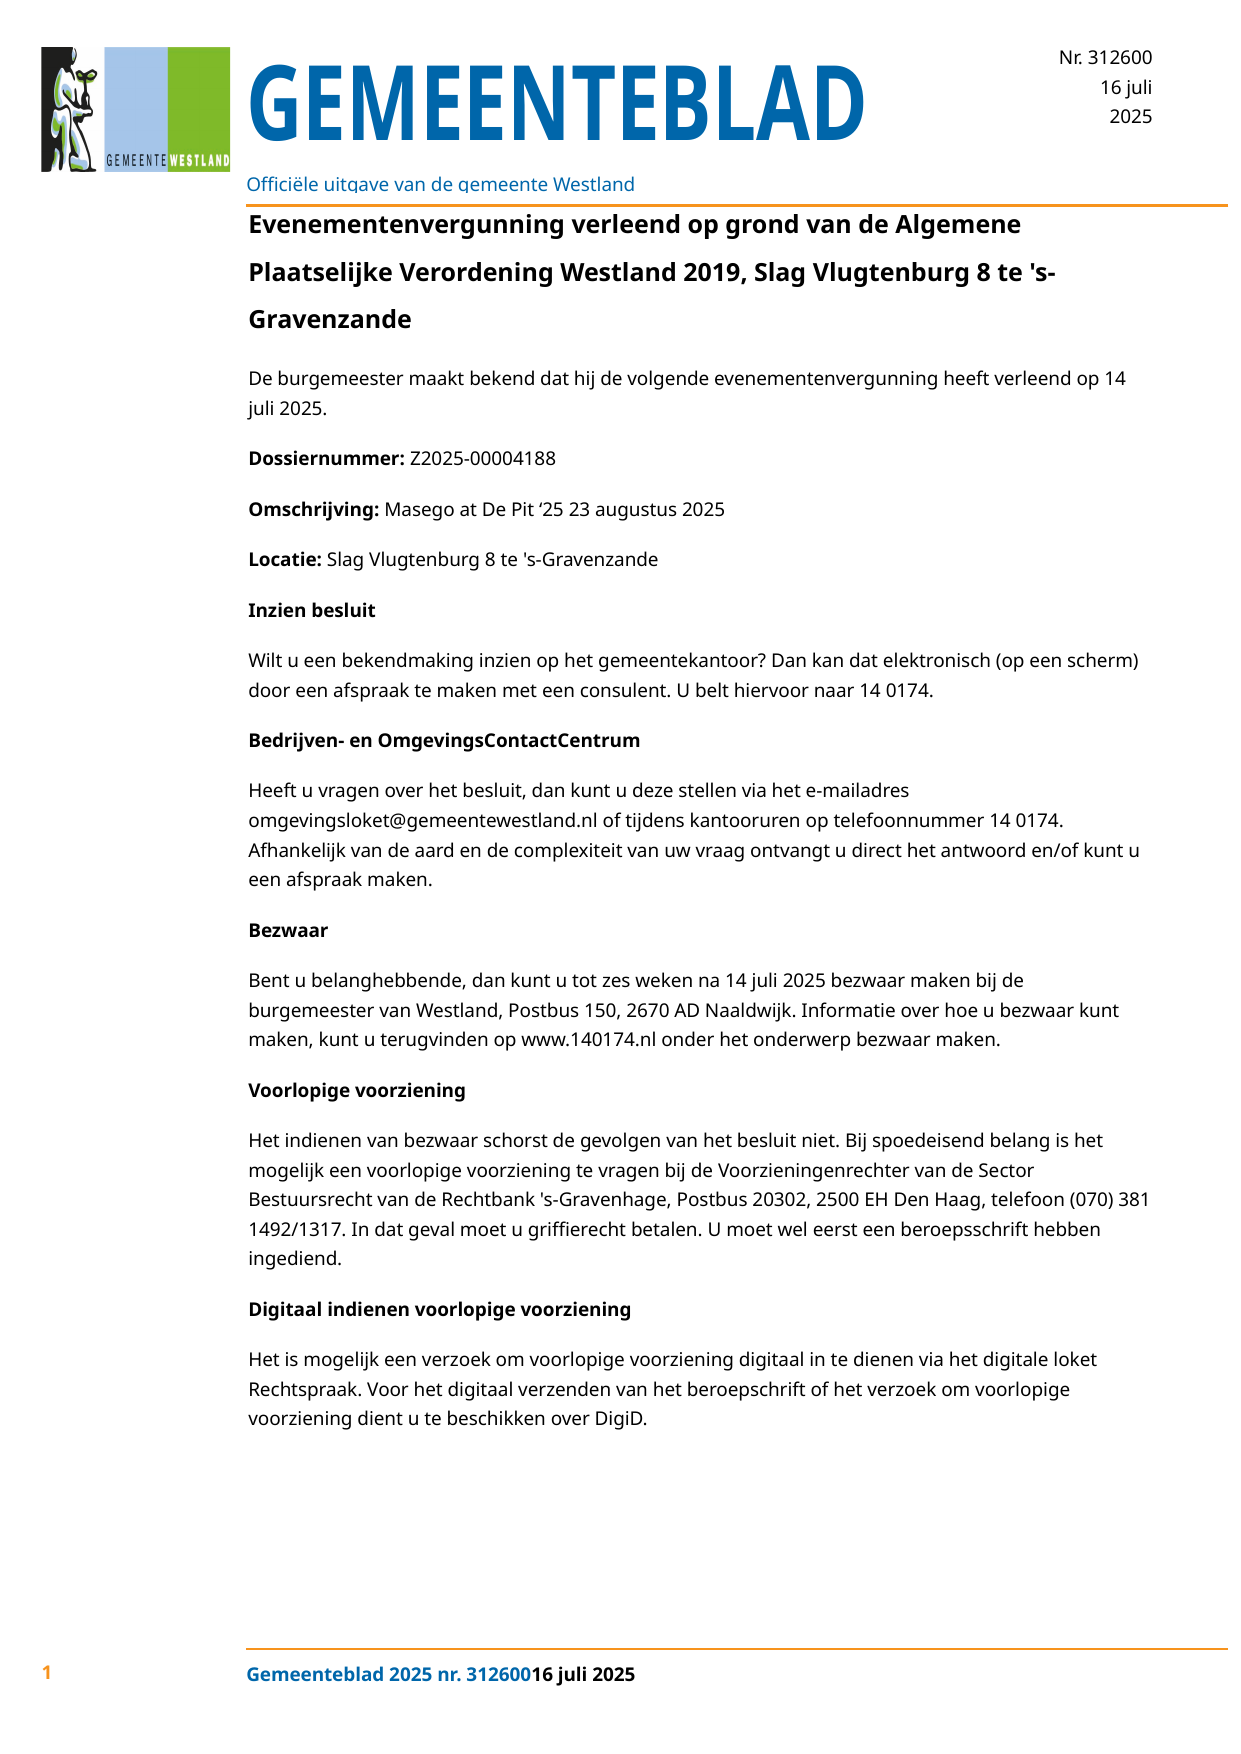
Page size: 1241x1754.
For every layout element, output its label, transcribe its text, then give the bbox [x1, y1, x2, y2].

text Wilt u een bekendmaking inzien op het gemeentekantoor? Dan kan dat elektronisch (op een scherm) door een afspraak te maken met een consulent. U belt hiervoor naar 14 0174. [248, 647, 1152, 702]
text Locatie: Slag Vlugtenburg 8 te 's-Gravenzande [248, 546, 1152, 572]
text Inzien besluit [248, 597, 1152, 622]
text Het indienen van bezwaar schorst de gevolgen van het besluit niet. Bij spoedeisend belang is het mogelijk een voorlopige voorziening te vragen bij de Voorzieningenrechter van de Sector Bestuursrecht van de Rechtbank 's-Gravenhage, Postbus 20302, 2500 EH Den Haag, telefoon (070) 381 1492/1317. In dat geval moet u griffierecht betalen. U moet wel eerst een beroepsschrift hebben ingediend. [248, 1127, 1152, 1271]
text Digitaal indienen voorlopige voorziening [248, 1296, 1152, 1322]
text Evenementenvergunning verleend op grond van de Algemene Plaatselijke Verordening Westland 2019, Slag Vlugtenburg 8 te 's-Gravenzande [248, 207, 1152, 336]
text Heeft u vragen over het besluit, dan kunt u deze stellen via het e-mailadres omgevingsloket@gemeentewestland.nl of tijdens kantooruren op telefoonnummer 14 0174. Afhankelijk van de aard en de complexiteit van uw vraag ontvangt u direct het antwoord en/of kunt u een afspraak maken. [248, 778, 1152, 892]
text Bezwaar [248, 917, 1152, 942]
text Dossiernummer: Z2025-00004188 [248, 446, 1152, 471]
text Bent u belanghebbende, dan kunt u tot zes weken na 14 juli 2025 bezwaar maken bij de burgemeester van Westland, Postbus 150, 2670 AD Naaldwijk. Informatie over hoe u bezwaar kunt maken, kunt u terugvinden op www.140174.nl onder het onderwerp bezwaar maken. [248, 967, 1152, 1052]
text Voorlopige voorziening [248, 1077, 1152, 1102]
text Bedrijven- en OmgevingsContactCentrum [248, 727, 1152, 753]
text De burgemeester maakt bekend dat hij de volgende evenementenvergunning heeft verleend op 14 juli 2025. [248, 366, 1152, 421]
picture [41, 47, 231, 172]
text Omschrijving: Masego at De Pit ‘25 23 augustus 2025 [248, 496, 1152, 522]
text Het is mogelijk een verzoek om voorlopige voorziening digitaal in te dienen via het digitale loket Rechtspraak. Voor het digitaal verzenden van het beroepschrift of het verzoek om voorlopige voorziening dient u te beschikken over DigiD. [248, 1346, 1152, 1431]
